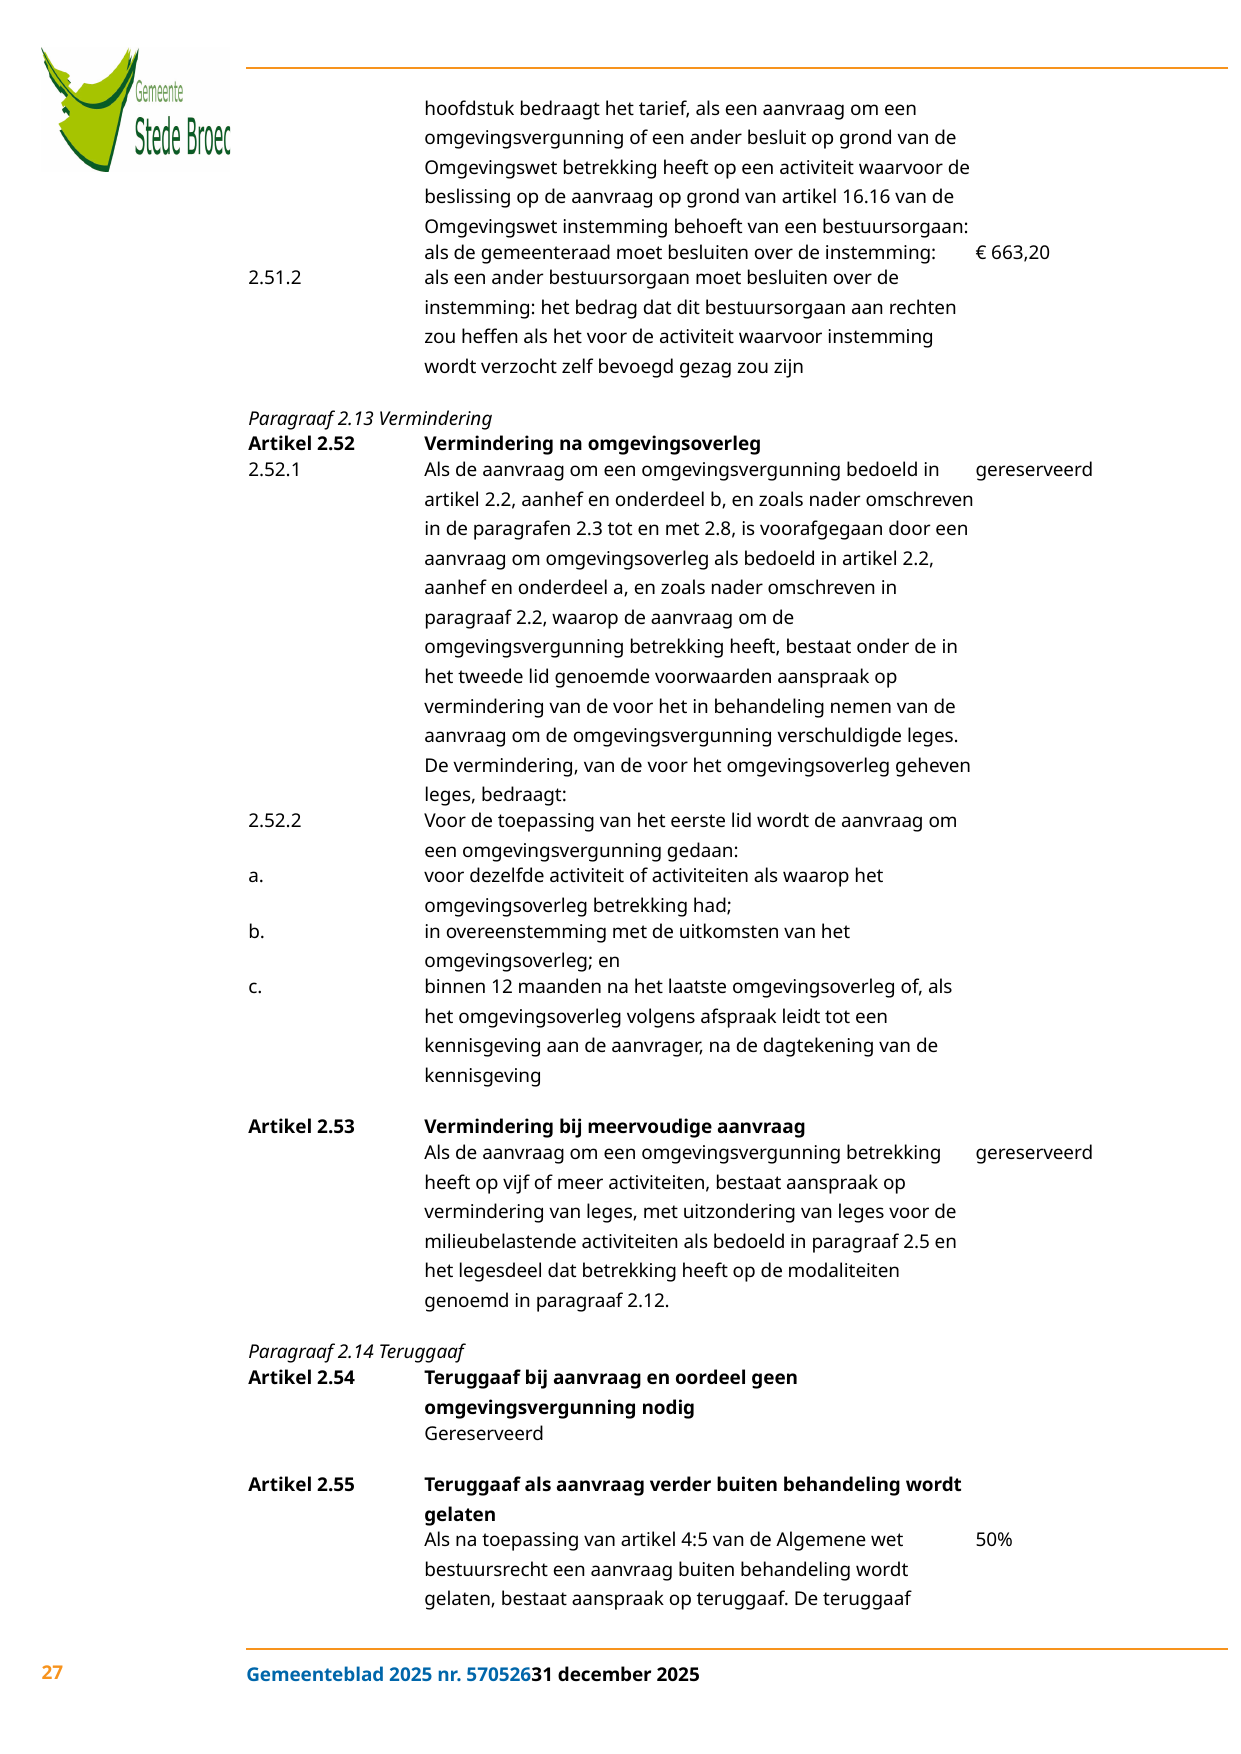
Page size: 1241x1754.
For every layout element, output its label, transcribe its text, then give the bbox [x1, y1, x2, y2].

table_cell [975, 405, 1152, 431]
table_cell [975, 808, 1152, 863]
table_cell € 663,20 [975, 239, 1152, 264]
table_cell [248, 239, 424, 264]
table_cell c. [248, 973, 424, 1088]
table_cell Teruggaaf bij aanvraag en oordeel geen omgevingsvergunning nodig [424, 1364, 975, 1420]
table_cell Vermindering bij meervoudige aanvraag [424, 1114, 975, 1139]
table_cell Voor de toepassing van het eerste lid wordt de aanvraag om een omgevingsvergunning gedaan: [424, 808, 975, 863]
picture [41, 47, 231, 172]
table_cell a. [248, 863, 424, 918]
table_cell [975, 1364, 1152, 1420]
table_cell Als na toepassing van artikel 4:5 van de Algemene wet bestuursrecht een aanvraag buiten behandeling wordt gelaten, bestaat aanspraak op teruggaaf. De teruggaaf [424, 1526, 975, 1611]
table_cell Paragraaf 2.14 Teruggaaf [248, 1339, 975, 1364]
table_cell [975, 265, 1152, 379]
table_cell [248, 1526, 424, 1611]
table_cell gereserveerd [975, 1139, 1152, 1313]
table_cell Als de aanvraag om een omgevingsvergunning bedoeld in artikel 2.2, aanhef en onderdeel b, en zoals nader omschreven in de paragrafen 2.3 tot en met 2.8, is voorafgegaan door een aanvraag om omgevingsoverleg als bedoeld in artikel 2.2, aanhef en onderdeel a, en zoals nader omschreven in paragraaf 2.2, waarop de aanvraag om de omgevingsvergunning betrekking heeft, bestaat onder de in het tweede lid genoemde voorwaarden aanspraak op vermindering van de voor het in behandeling nemen van de aanvraag om de omgevingsvergunning verschuldigde leges. De vermindering, van de voor het omgevingsoverleg geheven leges, bedraagt: [424, 456, 975, 807]
table_cell Vermindering na omgevingsoverleg [424, 431, 975, 456]
table_cell [248, 1088, 424, 1113]
table_cell [975, 1088, 1152, 1113]
table_cell [975, 431, 1152, 456]
table_cell [975, 1471, 1152, 1526]
table_cell Als de aanvraag om een omgevingsvergunning betrekking heeft op vijf of meer activiteiten, bestaat aanspraak op vermindering van leges, met uitzondering van leges voor de milieubelastende activiteiten als bedoeld in paragraaf 2.5 en het legesdeel dat betrekking heeft op de modaliteiten genoemd in paragraaf 2.12. [424, 1139, 975, 1313]
table_cell [975, 918, 1152, 973]
table_cell [975, 1420, 1152, 1445]
table_cell 2.52.1 [248, 456, 424, 807]
table_cell binnen 12 maanden na het laatste omgevingsoverleg of, als het omgevingsoverleg volgens afspraak leidt tot een kennisgeving aan de aanvrager, na de dagtekening van de kennisgeving [424, 973, 975, 1088]
table_cell [975, 379, 1152, 405]
table_cell [975, 863, 1152, 918]
table_cell [248, 1139, 424, 1313]
table_cell Teruggaaf als aanvraag verder buiten behandeling wordt gelaten [424, 1471, 975, 1526]
table_cell als een ander bestuursorgaan moet besluiten over de instemming: het bedrag dat dit bestuursorgaan aan rechten zou heffen als het voor de activiteit waarvoor instemming wordt verzocht zelf bevoegd gezag zou zijn [424, 265, 975, 379]
table_cell in overeenstemming met de uitkomsten van het omgevingsoverleg; en [424, 918, 975, 973]
table_cell Artikel 2.54 [248, 1364, 424, 1420]
table_cell Artikel 2.53 [248, 1114, 424, 1139]
table_cell [248, 1313, 975, 1339]
table_cell [975, 1445, 1152, 1471]
table_cell [975, 1339, 1152, 1364]
table_cell [424, 1445, 975, 1471]
table_cell hoofdstuk bedraagt het tarief, als een aanvraag om een omgevingsvergunning of een ander besluit op grond van de Omgevingswet betrekking heeft op een activiteit waarvoor de beslissing op de aanvraag op grond van artikel 16.16 van de Omgevingswet instemming behoeft van een bestuursorgaan: [424, 95, 975, 239]
table_cell [248, 1445, 424, 1471]
table_cell 2.51.2 [248, 265, 424, 379]
table_cell [975, 95, 1152, 239]
table_cell [424, 1088, 975, 1113]
table_cell 2.52.2 [248, 808, 424, 863]
table_cell [248, 379, 975, 405]
table_cell [248, 95, 424, 239]
table_cell [975, 1313, 1152, 1339]
table_cell Gereserveerd [424, 1420, 975, 1445]
table_cell b. [248, 918, 424, 973]
table_cell Artikel 2.55 [248, 1471, 424, 1526]
table_cell 50% [975, 1526, 1152, 1611]
table_cell [248, 1420, 424, 1445]
table_cell als de gemeenteraad moet besluiten over de instemming: [424, 239, 975, 264]
table_cell [975, 1114, 1152, 1139]
table_cell voor dezelfde activiteit of activiteiten als waarop het omgevingsoverleg betrekking had; [424, 863, 975, 918]
table_cell Paragraaf 2.13 Vermindering [248, 405, 975, 431]
table_cell [975, 973, 1152, 1088]
table_cell gereserveerd [975, 456, 1152, 807]
table_cell Artikel 2.52 [248, 431, 424, 456]
